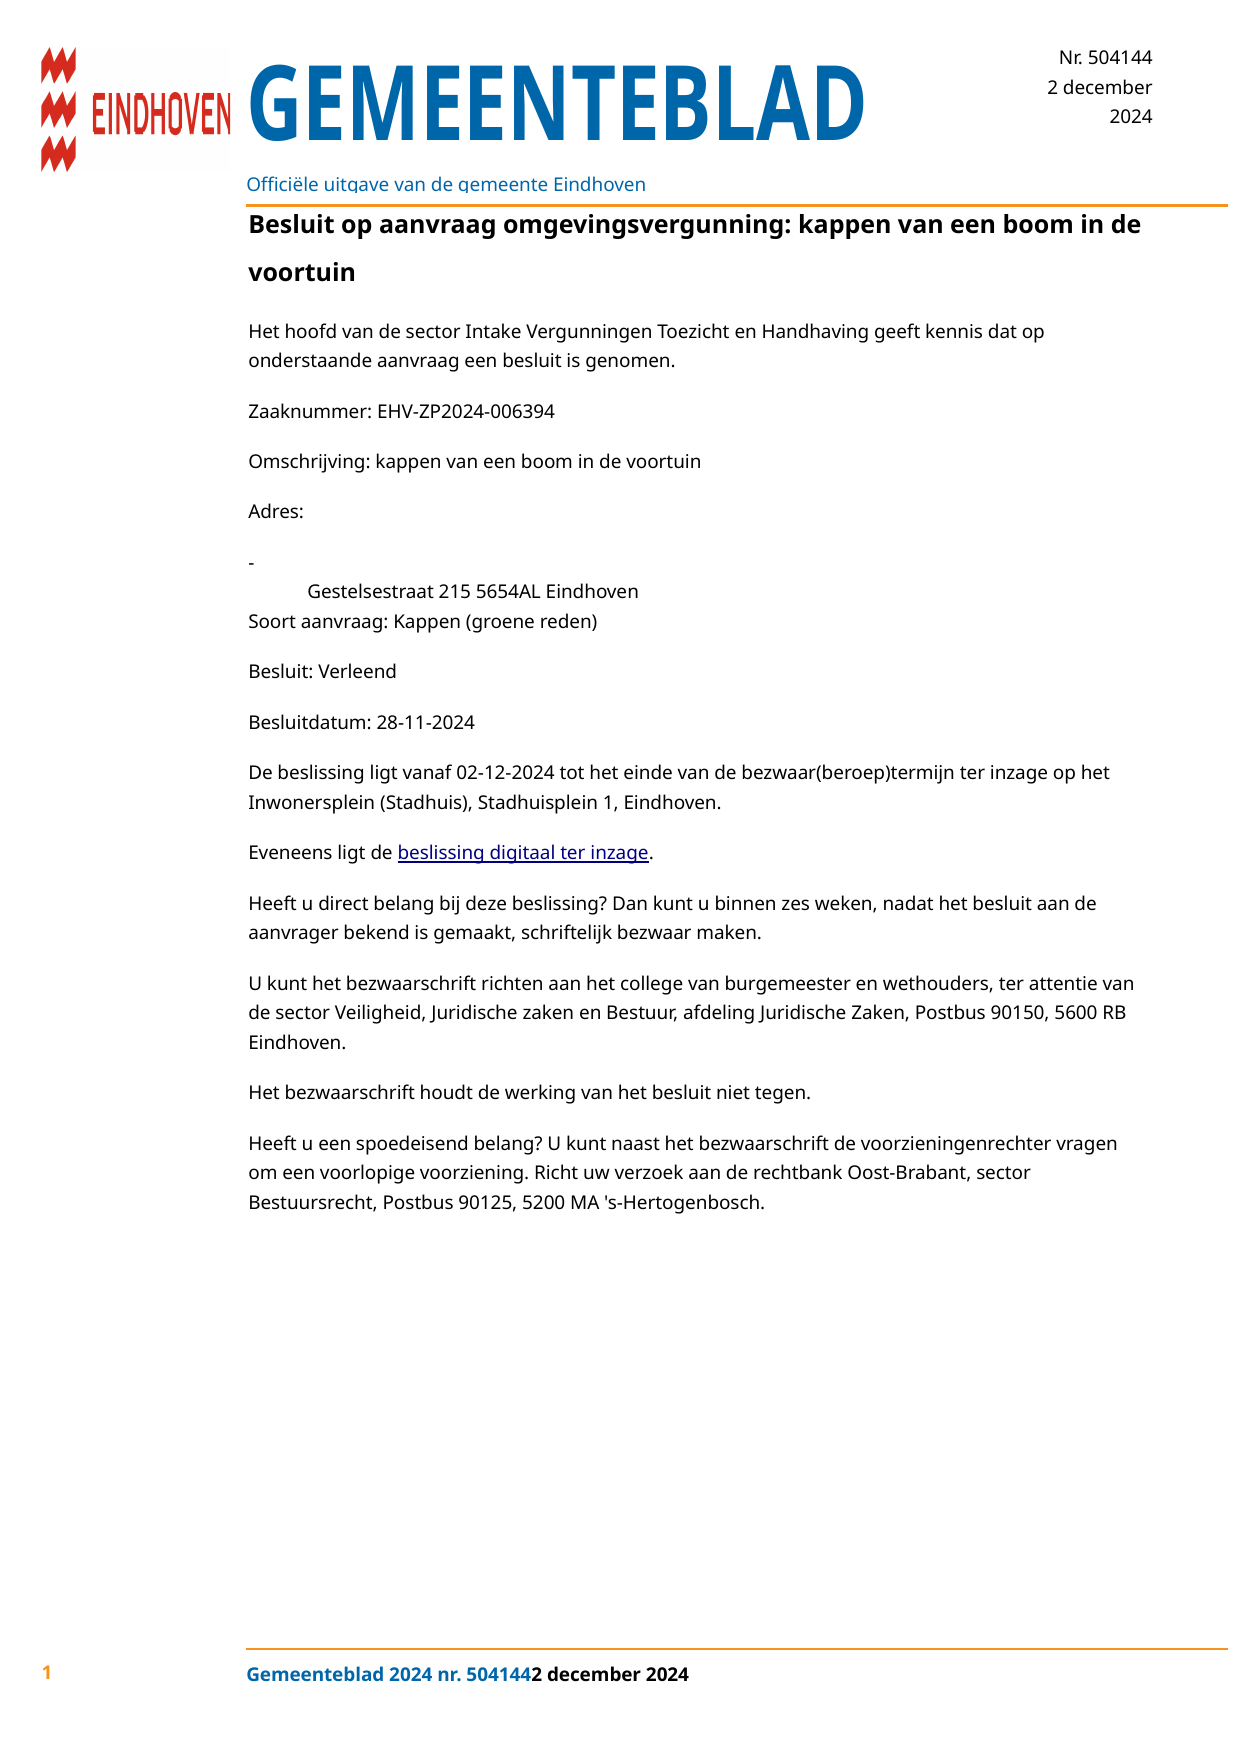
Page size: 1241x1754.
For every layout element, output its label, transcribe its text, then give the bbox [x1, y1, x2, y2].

text Soort aanvraag: Kappen (groene reden) [248, 608, 1152, 634]
text U kunt het bezwaarschrift richten aan het college van burgemeester en wethouders, ter attentie van de sector Veiligheid, Juridische zaken en Bestuur, afdeling Juridische Zaken, Postbus 90150, 5600 RB Eindhoven. [248, 970, 1152, 1055]
text Omschrijving: kappen van een boom in de voortuin [248, 448, 1152, 474]
text Heeft u een spoedeisend belang? U kunt naast het bezwaarschrift de voorzieningenrechter vragen om een voorlopige voorziening. Richt uw verzoek aan de rechtbank Oost-Brabant, sector Bestuursrecht, Postbus 90125, 5200 MA 's-Hertogenbosch. [248, 1130, 1152, 1215]
text Zaaknummer: EHV-ZP2024-006394 [248, 398, 1152, 424]
picture [41, 47, 231, 172]
text Het hoofd van de sector Intake Vergunningen Toezicht en Handhaving geeft kennis dat op onderstaande aanvraag een besluit is genomen. [248, 318, 1152, 373]
text De beslissing ligt vanaf 02-12-2024 tot het einde van de bezwaar(beroep)termijn ter inzage op het Inwonersplein (Stadhuis), Stadhuisplein 1, Eindhoven. [248, 759, 1152, 815]
text Het bezwaarschrift houdt de werking van het besluit niet tegen. [248, 1079, 1152, 1105]
text Adres: [248, 499, 1152, 524]
text Besluit: Verleend [248, 659, 1152, 684]
text Eveneens ligt de beslissing digitaal ter inzage. [248, 839, 1152, 865]
text Heeft u direct belang bij deze beslissing? Dan kunt u binnen zes weken, nadat het besluit aan de aanvrager bekend is gemaakt, schriftelijk bezwaar maken. [248, 890, 1152, 945]
text Besluitdatum: 28-11-2024 [248, 709, 1152, 735]
text Besluit op aanvraag omgevingsvergunning: kappen van een boom in de voortuin [248, 207, 1152, 288]
list Gestelsestraat 215 5654AL Eindhoven [248, 579, 1152, 604]
